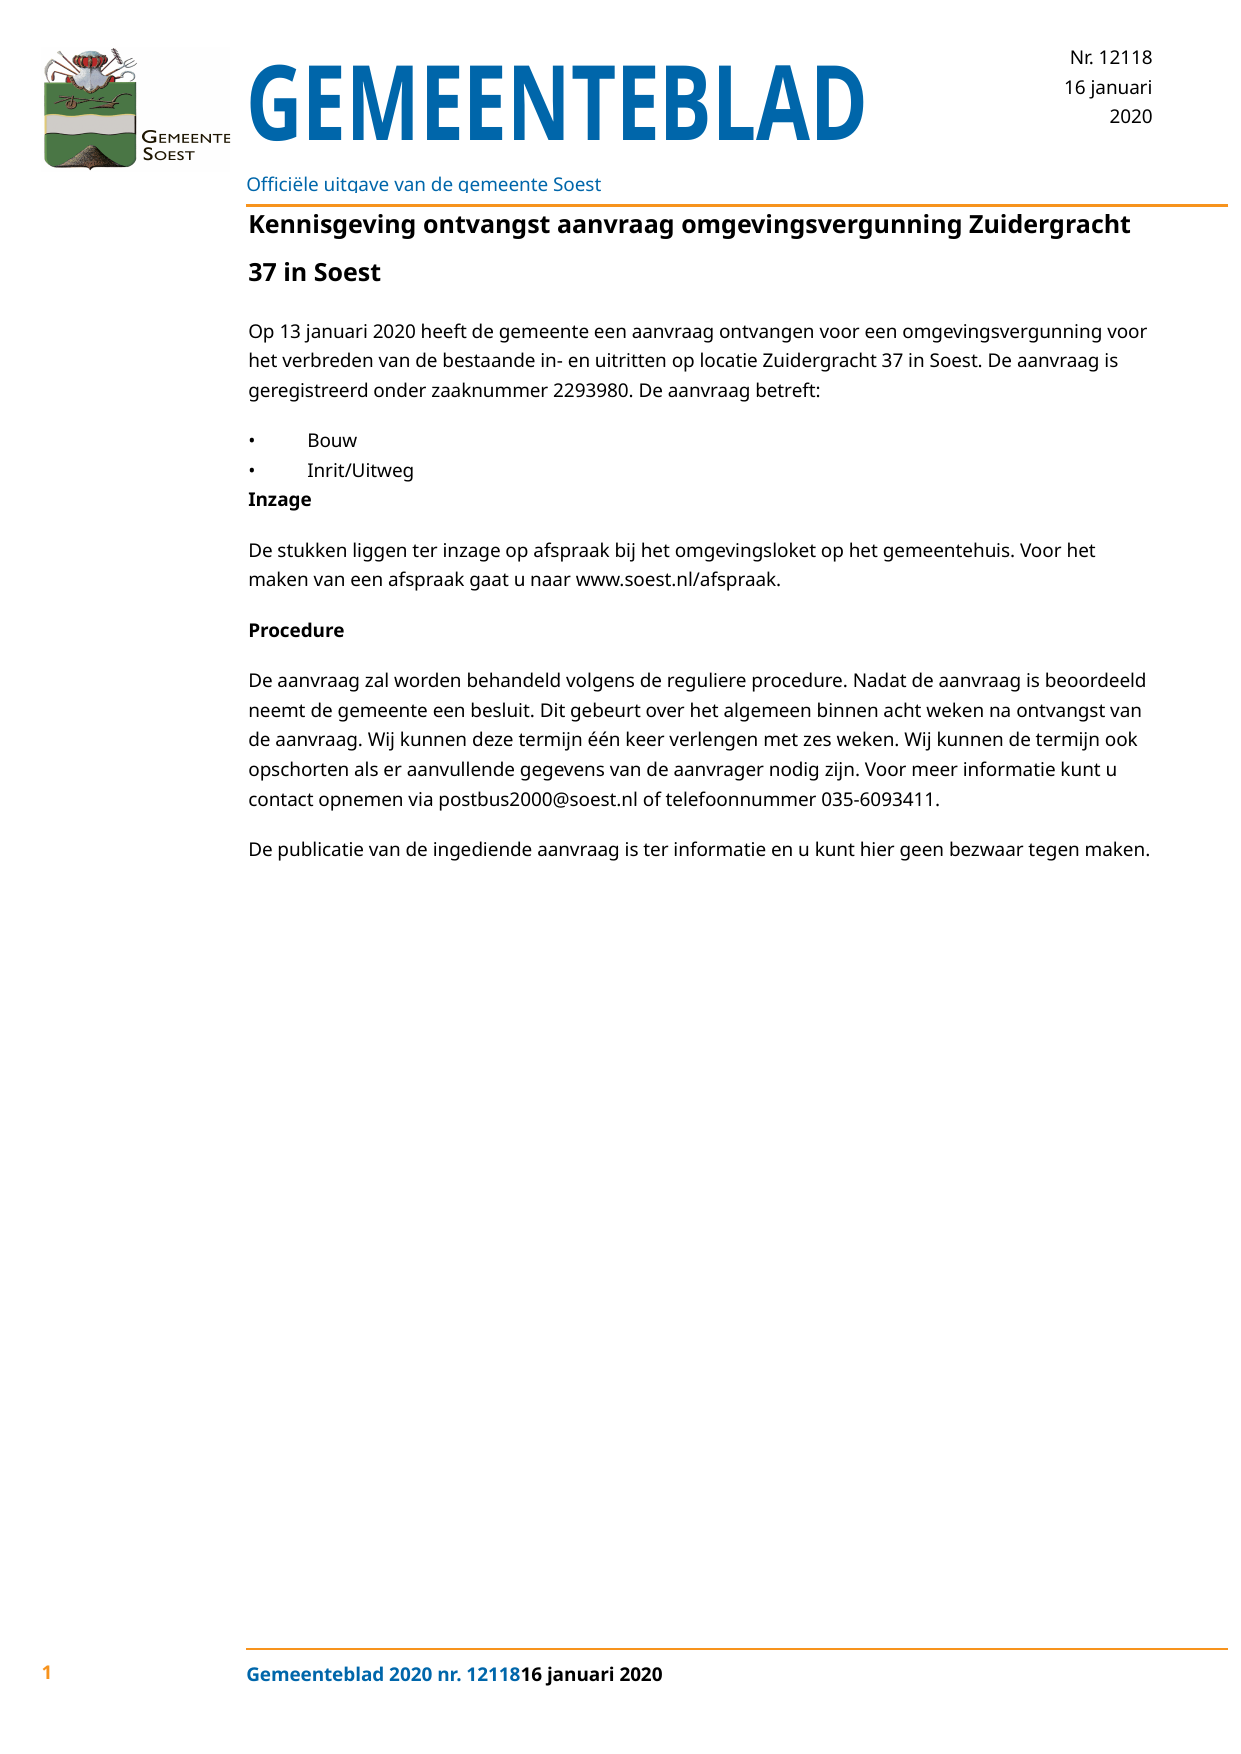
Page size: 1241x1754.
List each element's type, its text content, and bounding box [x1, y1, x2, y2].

text De stukken liggen ter inzage op afspraak bij het omgevingsloket op het gemeentehuis. Voor het maken van een afspraak gaat u naar www.soest.nl/afspraak. [248, 537, 1152, 592]
text Kennisgeving ontvangst aanvraag omgevingsvergunning Zuidergracht 37 in Soest [248, 207, 1152, 288]
list Bouw [248, 427, 1152, 453]
text Op 13 januari 2020 heeft de gemeente een aanvraag ontvangen voor een omgevingsvergunning voor het verbreden van de bestaande in- en uitritten op locatie Zuidergracht 37 in Soest. De aanvraag is geregistreerd onder zaaknummer 2293980. De aanvraag betreft: [248, 318, 1152, 403]
list Inrit/Uitweg [248, 457, 1152, 483]
picture [41, 47, 231, 172]
text De aanvraag zal worden behandeld volgens de reguliere procedure. Nadat de aanvraag is beoordeeld neemt de gemeente een besluit. Dit gebeurt over het algemeen binnen acht weken na ontvangst van de aanvraag. Wij kunnen deze termijn één keer verlengen met zes weken. Wij kunnen de termijn ook opschorten als er aanvullende gegevens van de aanvrager nodig zijn. Voor meer informatie kunt u contact opnemen via postbus2000@soest.nl of telefoonnummer 035-6093411. [248, 667, 1152, 812]
text Inzage [248, 487, 1152, 512]
text Procedure [248, 617, 1152, 643]
text De publicatie van de ingediende aanvraag is ter informatie en u kunt hier geen bezwaar tegen maken. [248, 836, 1152, 862]
